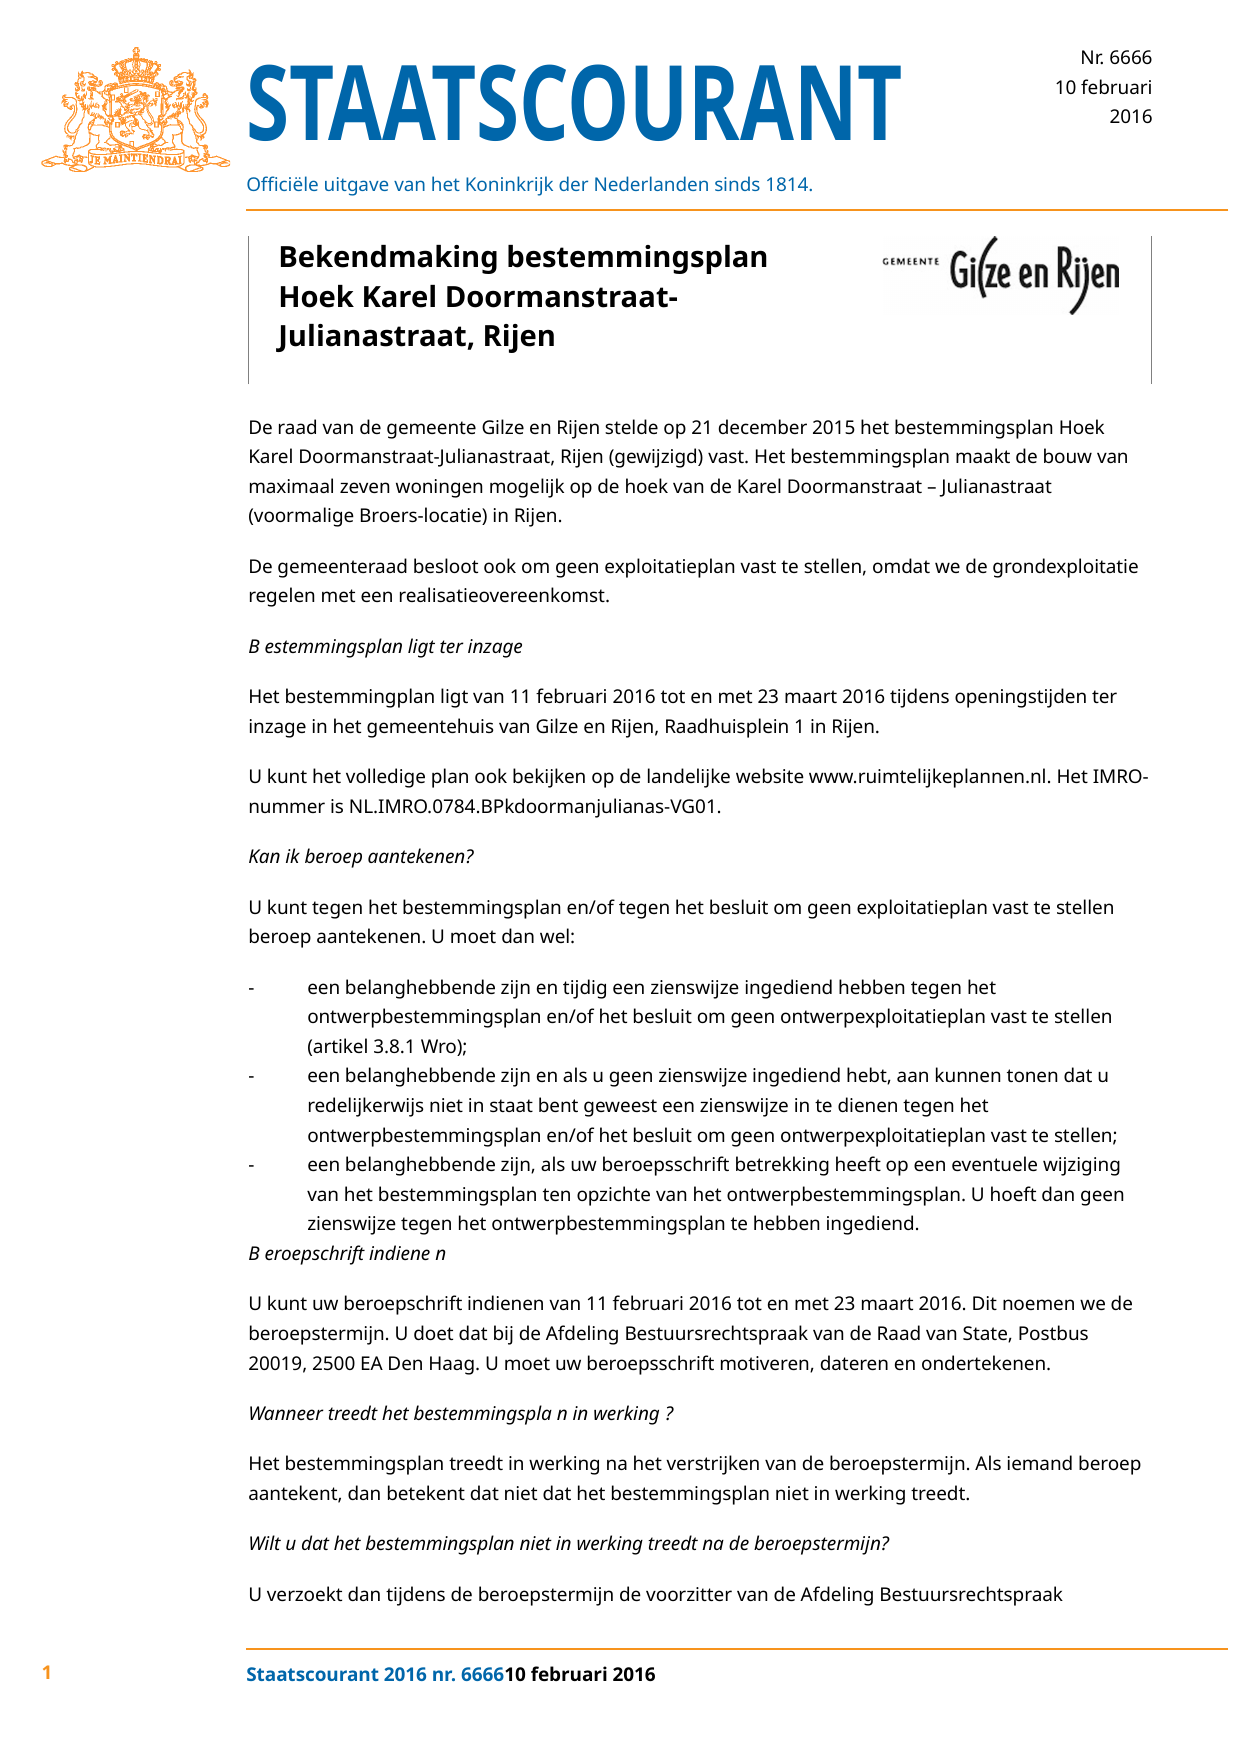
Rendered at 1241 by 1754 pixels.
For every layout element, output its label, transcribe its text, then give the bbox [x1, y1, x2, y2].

table_header Bekendmaking bestemmingsplan Hoek Karel Doormanstraat-Julianastraat, Rijen [249, 236, 850, 384]
list een belanghebbende zijn, als uw beroepsschrift betrekking heeft op een eventuele wijziging van het bestemmingsplan ten opzichte van het ontwerpbestemmingsplan. U hoeft dan geen zienswijze tegen het ontwerpbestemmingsplan te hebben ingediend. [248, 1151, 1152, 1236]
text U kunt tegen het bestemmingsplan en/of tegen het besluit om geen exploitatieplan vast te stellen beroep aantekenen. U moet dan wel: [248, 894, 1152, 949]
picture [882, 236, 1119, 315]
text De raad van de gemeente Gilze en Rijen stelde op 21 december 2015 het bestemmingsplan Hoek Karel Doormanstraat-Julianastraat, Rijen (gewijzigd) vast. Het bestemmingsplan maakt de bouw van maximaal zeven woningen mogelijk op de hoek van de Karel Doormanstraat – Julianastraat (voormalige Broers-locatie) in Rijen. [248, 414, 1152, 528]
text Kan ik beroep aantekenen? [248, 843, 1152, 869]
text Het bestemmingsplan treedt in werking na het verstrijken van de beroepstermijn. Als iemand beroep aantekent, dan betekent dat niet dat het bestemmingsplan niet in werking treedt. [248, 1451, 1152, 1506]
text U kunt het volledige plan ook bekijken op de landelijke website www.ruimtelijkeplannen.nl. Het IMRO-nummer is NL.IMRO.0784.BPkdoormanjulianas-VG01. [248, 763, 1152, 819]
text U kunt uw beroepschrift indienen van 11 februari 2016 tot en met 23 maart 2016. Dit noemen we de beroepstermijn. U doet dat bij de Afdeling Bestuursrechtspraak van de Raad van State, Postbus 20019, 2500 EA Den Haag. U moet uw beroepsschrift motiveren, dateren en ondertekenen. [248, 1291, 1152, 1376]
text Wanneer treedt het bestemmingspla n in werking ? [248, 1400, 1152, 1426]
list een belanghebbende zijn en tijdig een zienswijze ingediend hebben tegen het ontwerpbestemmingsplan en/of het besluit om geen ontwerpexploitatieplan vast te stellen (artikel 3.8.1 Wro); [248, 974, 1152, 1059]
text B estemmingsplan ligt ter inzage [248, 633, 1152, 659]
text Wilt u dat het bestemmingsplan niet in werking treedt na de beroepstermijn? [248, 1531, 1152, 1556]
text De gemeenteraad besloot ook om geen exploitatieplan vast te stellen, omdat we de grondexploitatie regelen met een realisatieovereenkomst. [248, 553, 1152, 608]
text B eroepschrift indiene n [248, 1240, 1152, 1266]
table_header [850, 236, 1151, 384]
list een belanghebbende zijn en als u geen zienswijze ingediend hebt, aan kunnen tonen dat u redelijkerwijs niet in staat bent geweest een zienswijze in te dienen tegen het ontwerpbestemmingsplan en/of het besluit om geen ontwerpexploitatieplan vast te stellen; [248, 1063, 1152, 1148]
text U verzoekt dan tijdens de beroepstermijn de voorzitter van de Afdeling Bestuursrechtspraak [248, 1581, 1152, 1607]
picture [41, 47, 231, 172]
text Het bestemmingplan ligt van 11 februari 2016 tot en met 23 maart 2016 tijdens openingstijden ter inzage in het gemeentehuis van Gilze en Rijen, Raadhuisplein 1 in Rijen. [248, 683, 1152, 739]
